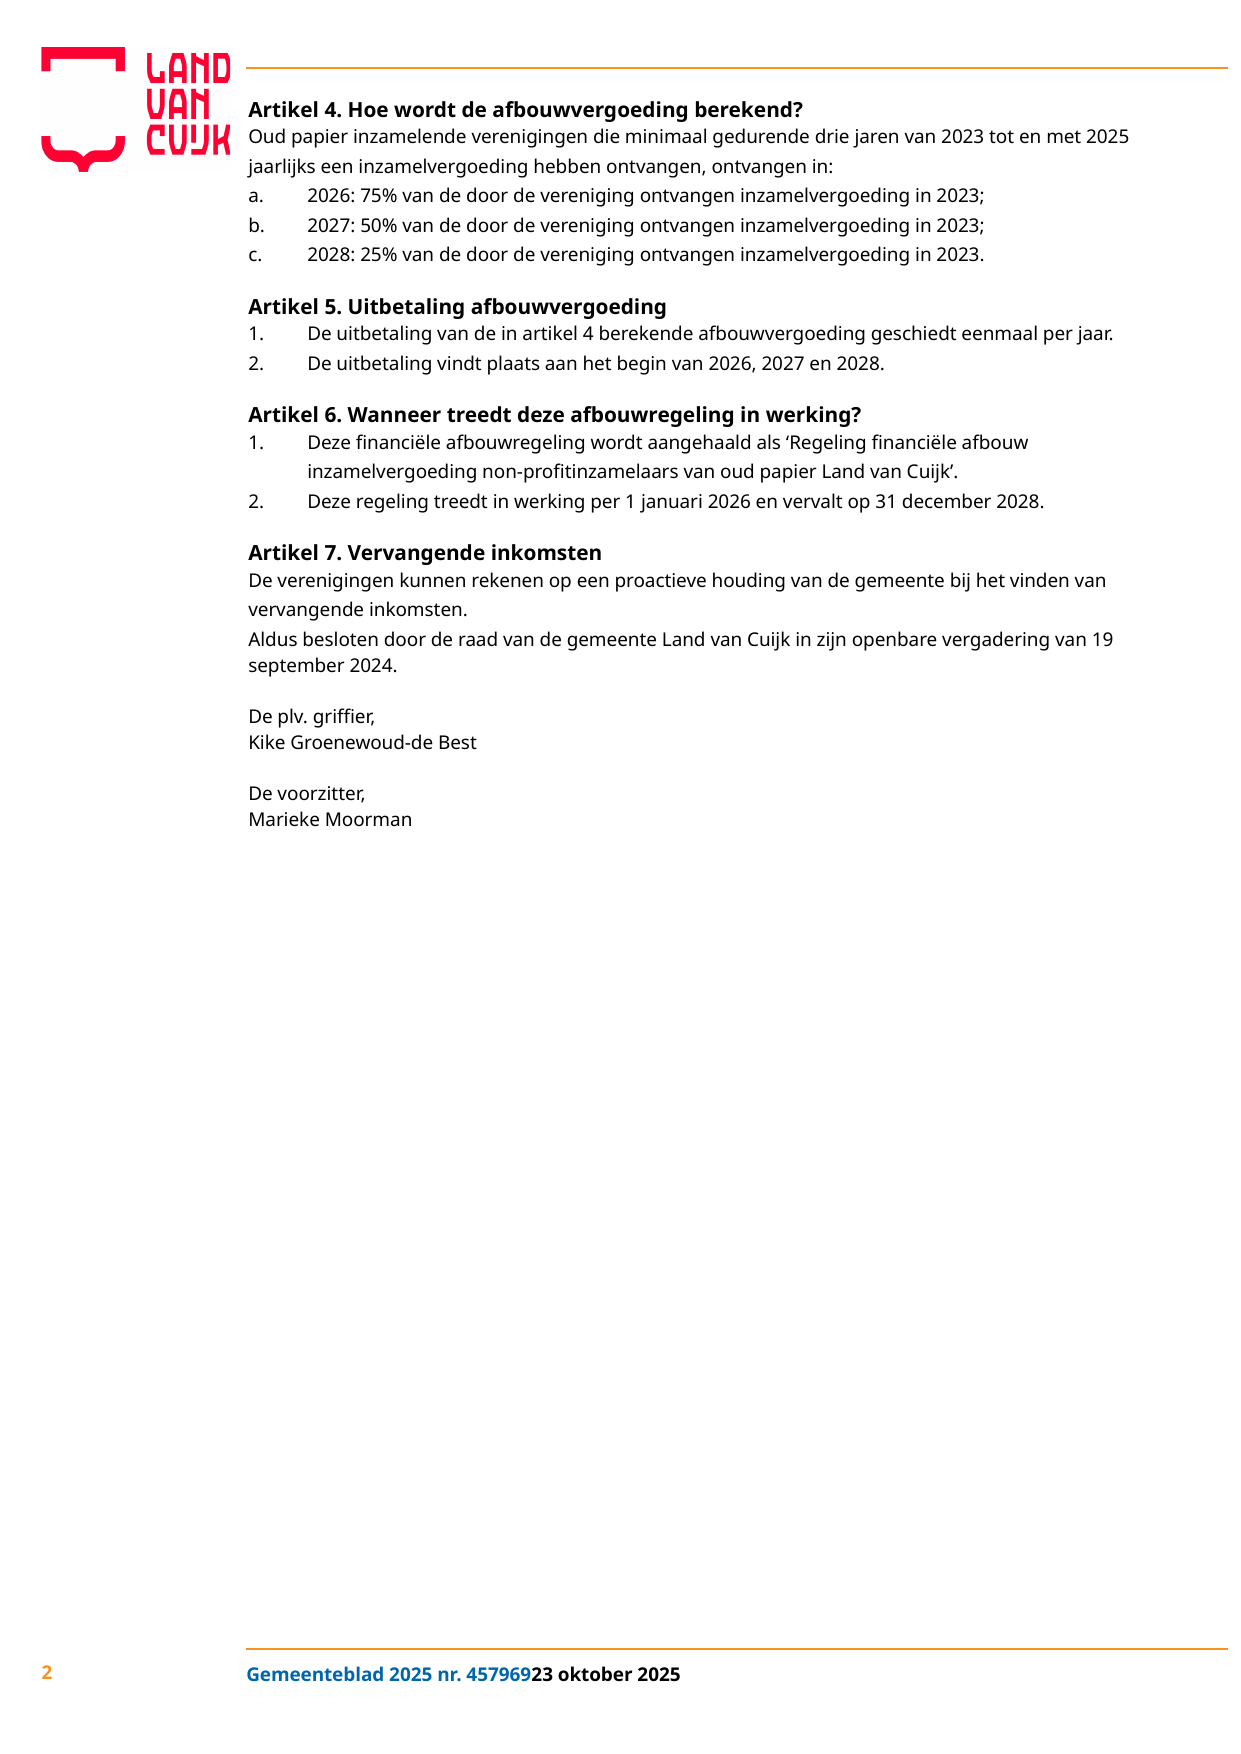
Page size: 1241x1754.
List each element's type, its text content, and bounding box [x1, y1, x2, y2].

list De uitbetaling vindt plaats aan het begin van 2026, 2027 en 2028. [248, 350, 1152, 376]
text Artikel 7. Vervangende inkomsten [248, 538, 1152, 567]
list 2026: 75% van de door de vereniging ontvangen inzamelvergoeding in 2023; [248, 182, 1152, 208]
picture [41, 47, 231, 172]
text Artikel 6. Wanneer treedt deze afbouwregeling in werking? [248, 400, 1152, 429]
text Aldus besloten door de raad van de gemeente Land van Cuijk in zijn openbare vergadering van 19 september 2024. [248, 626, 1152, 677]
text Oud papier inzamelende verenigingen die minimaal gedurende drie jaren van 2023 tot en met 2025 jaarlijks een inzamelvergoeding hebben ontvangen, ontvangen in: [248, 123, 1152, 178]
list 2028: 25% van de door de vereniging ontvangen inzamelvergoeding in 2023. [248, 242, 1152, 267]
text De plv. griffier, [248, 703, 1152, 729]
text Artikel 4. Hoe wordt de afbouwvergoeding berekend? [248, 95, 1152, 123]
text Marieke Moorman [248, 806, 1152, 832]
text Kike Groenewoud-de Best [248, 729, 1152, 755]
text De verenigingen kunnen rekenen op een proactieve houding van de gemeente bij het vinden van vervangende inkomsten. [248, 567, 1152, 622]
list Deze financiële afbouwregeling wordt aangehaald als ‘Regeling financiële afbouw inzamelvergoeding non-profitinzamelaars van oud papier Land van Cuijk’. [248, 429, 1152, 484]
list 2027: 50% van de door de vereniging ontvangen inzamelvergoeding in 2023; [248, 212, 1152, 238]
text De voorzitter, [248, 780, 1152, 806]
text Artikel 5. Uitbetaling afbouwvergoeding [248, 292, 1152, 320]
list Deze regeling treedt in werking per 1 januari 2026 en vervalt op 31 december 2028. [248, 488, 1152, 514]
list De uitbetaling van de in artikel 4 berekende afbouwvergoeding geschiedt eenmaal per jaar. [248, 320, 1152, 346]
